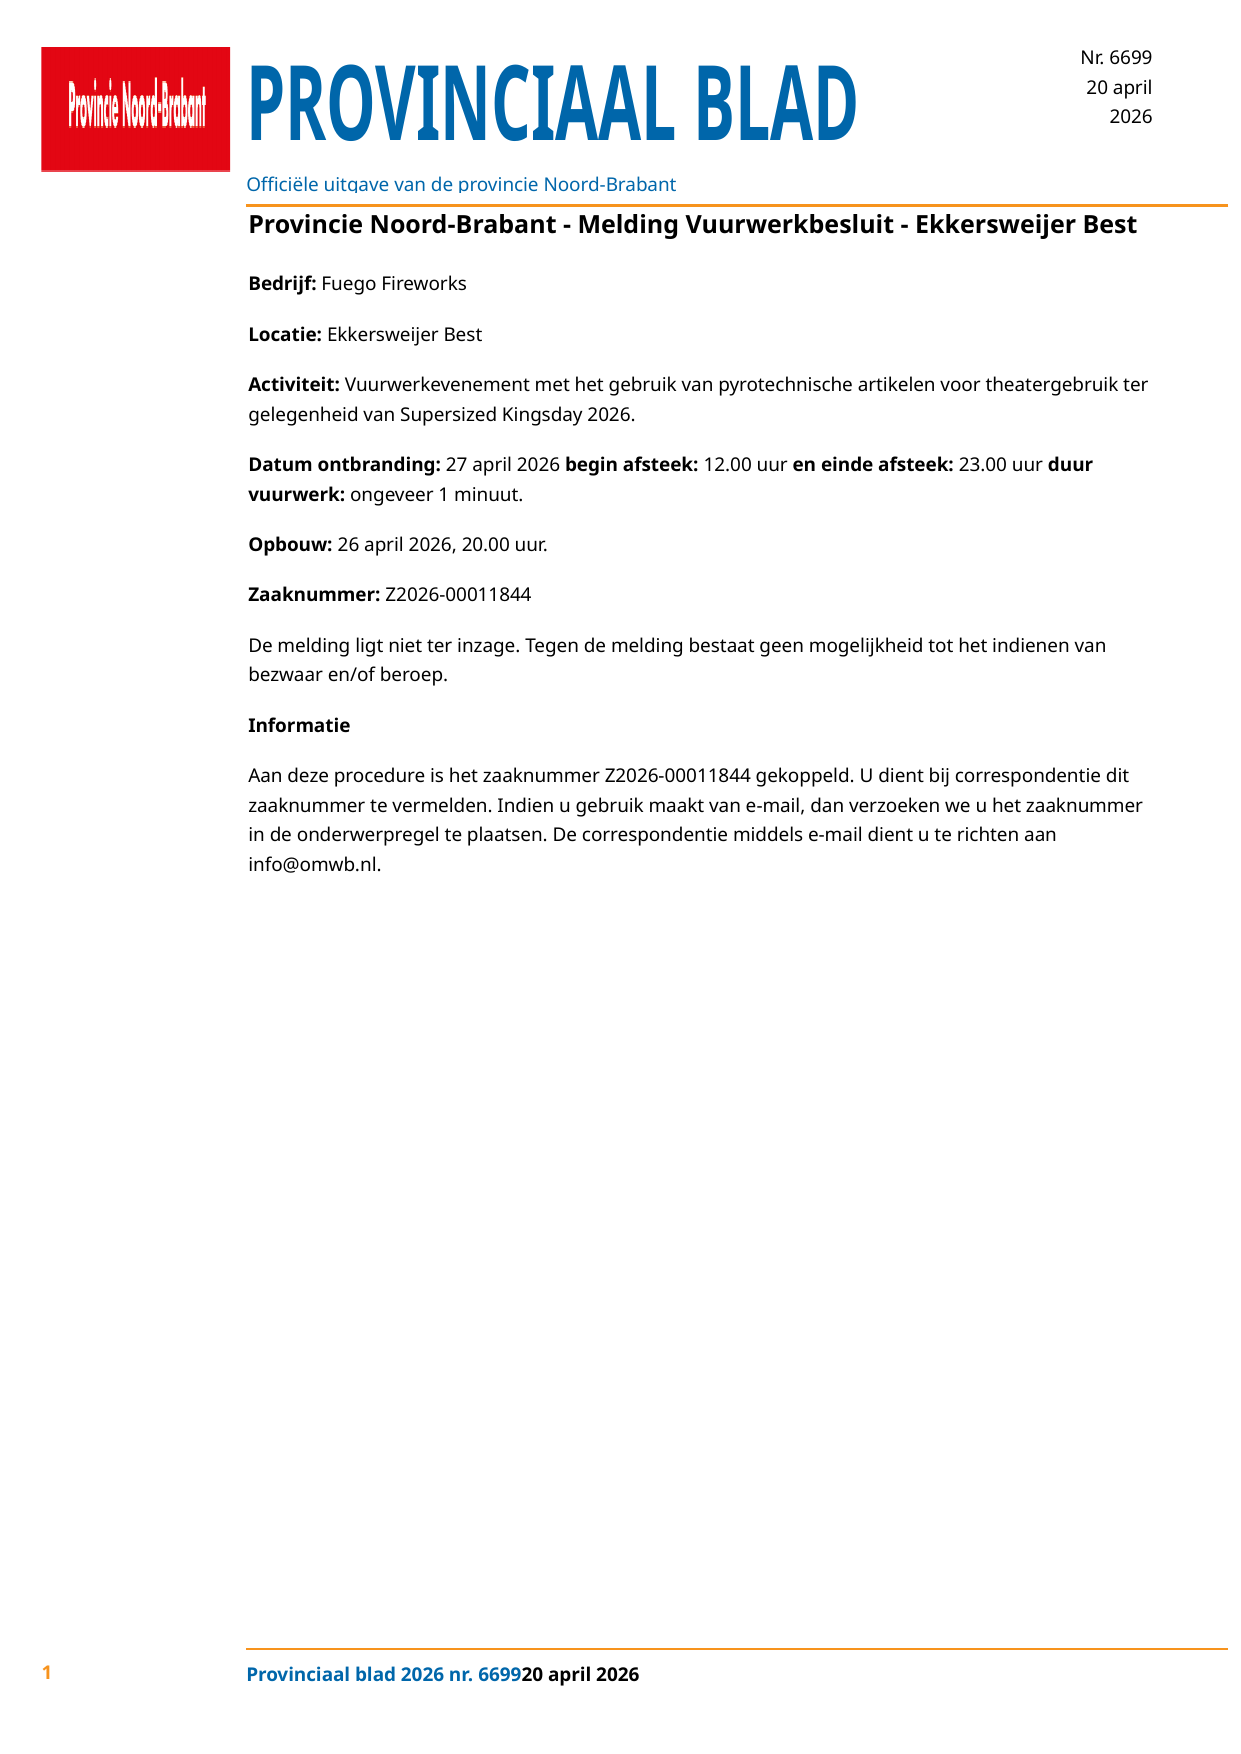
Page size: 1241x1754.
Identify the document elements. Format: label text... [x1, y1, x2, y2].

text Zaaknummer: Z2026-00011844 [248, 582, 1152, 607]
text Provincie Noord-Brabant - Melding Vuurwerkbesluit - Ekkersweijer Best [248, 207, 1152, 241]
text Informatie [248, 712, 1152, 738]
text Aan deze procedure is het zaaknummer Z2026-00011844 gekoppeld. U dient bij correspondentie dit zaaknummer te vermelden. Indien u gebruik maakt van e-mail, dan verzoeken we u het zaaknummer in de onderwerpregel te plaatsen. De correspondentie middels e-mail dient u te richten aan info@omwb.nl. [248, 762, 1152, 877]
text Locatie: Ekkersweijer Best [248, 321, 1152, 346]
text Activiteit: Vuurwerkevenement met het gebruik van pyrotechnische artikelen voor theatergebruik ter gelegenheid van Supersized Kingsday 2026. [248, 371, 1152, 426]
text Opbouw: 26 april 2026, 20.00 uur. [248, 531, 1152, 557]
text Datum ontbranding: 27 april 2026 begin afsteek: 12.00 uur en einde afsteek: 23.00 uur duur vuurwerk: ongeveer 1 minuut. [248, 451, 1152, 506]
text De melding ligt niet ter inzage. Tegen de melding bestaat geen mogelijkheid tot het indienen van bezwaar en/of beroep. [248, 632, 1152, 687]
text Bedrijf: Fuego Fireworks [248, 270, 1152, 296]
picture [41, 47, 231, 172]
